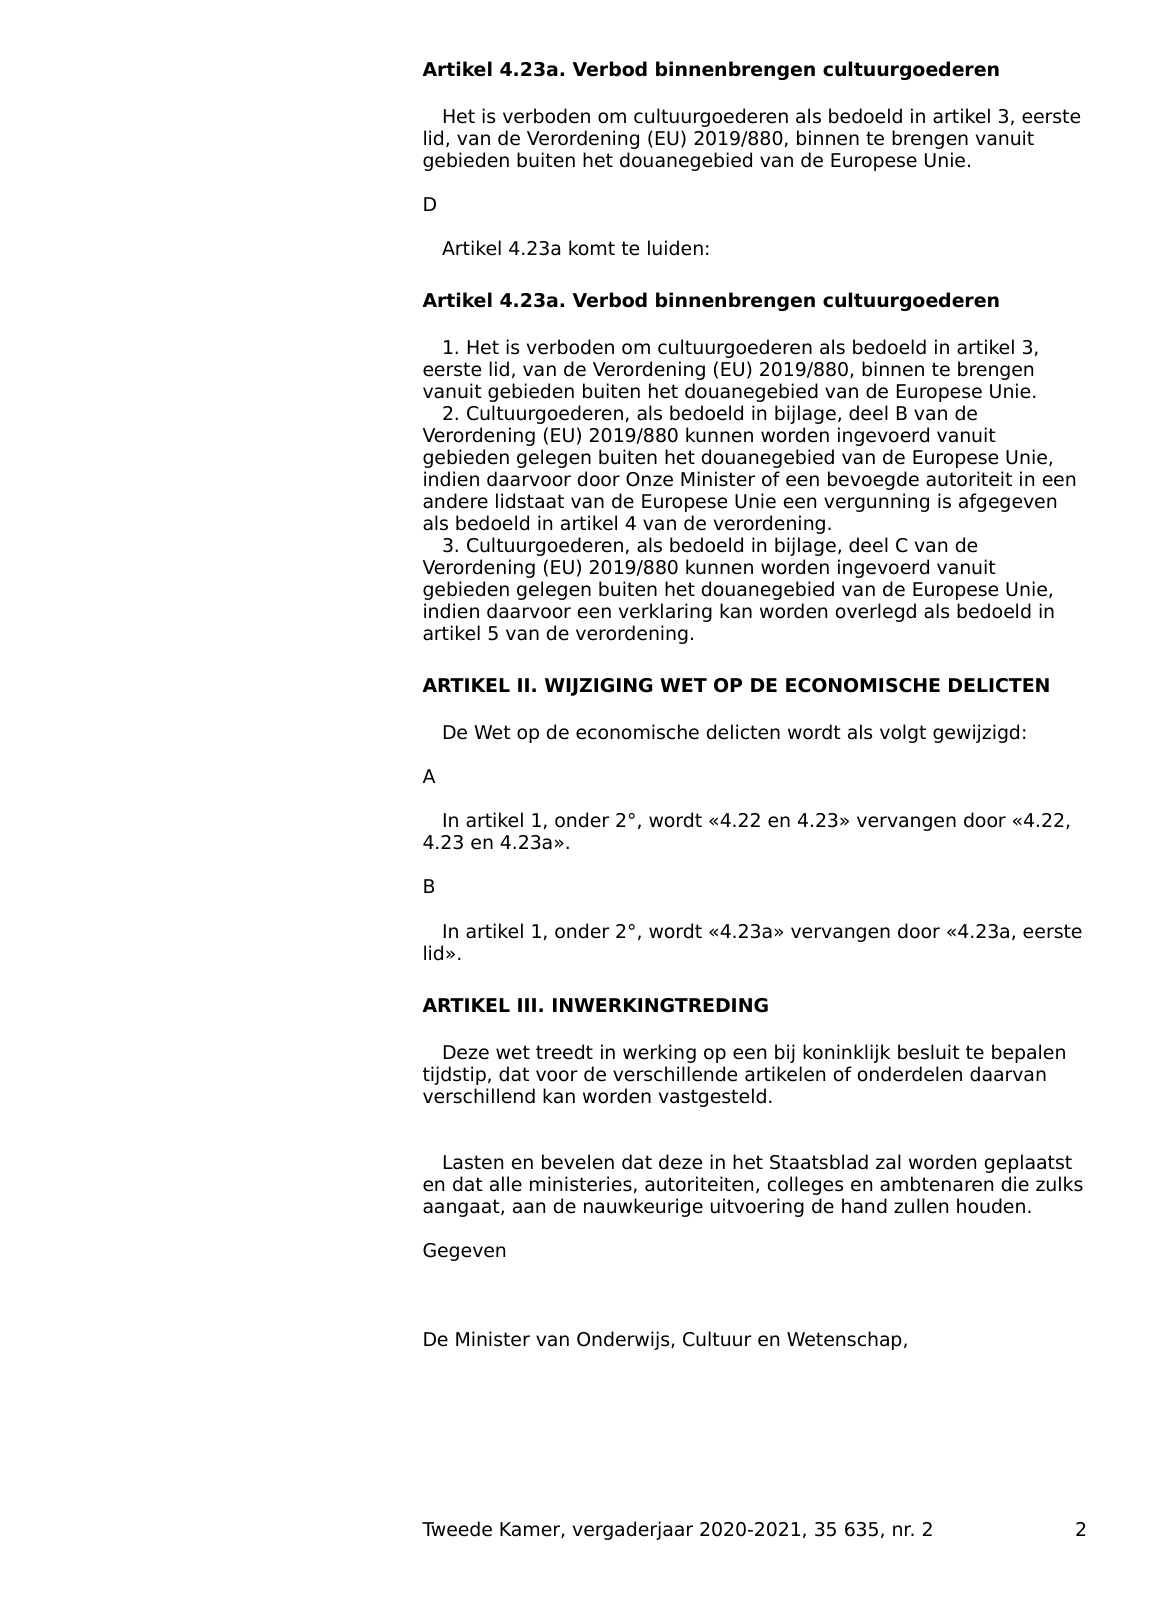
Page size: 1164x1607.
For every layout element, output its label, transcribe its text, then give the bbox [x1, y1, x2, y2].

text 3. Cultuurgoederen, als bedoeld in bijlage, deel C van de Verordening (EU) 2019/880 kunnen worden ingevoerd vanuit gebieden gelegen buiten het douanegebied van de Europese Unie, indien daarvoor een verklaring kan worden overlegd als bedoeld in artikel 5 van de verordening. [422, 535, 1087, 645]
text In artikel 1, onder 2°, wordt «4.23a» vervangen door «4.23a, eerste lid». [422, 921, 1087, 964]
subtitle ARTIKEL II. WIJZIGING WET OP DE ECONOMISCHE DELICTEN [422, 675, 1087, 697]
text Artikel 4.23a komt te luiden: [422, 238, 1087, 260]
text B [422, 876, 1087, 898]
text A [422, 766, 1087, 788]
text Lasten en bevelen dat deze in het Staatsblad zal worden geplaatst en dat alle ministeries, autoriteiten, colleges en ambtenaren die zulks aangaat, aan de nauwkeurige uitvoering de hand zullen houden. [422, 1152, 1087, 1218]
text D [422, 194, 1087, 216]
text 2. Cultuurgoederen, als bedoeld in bijlage, deel B van de Verordening (EU) 2019/880 kunnen worden ingevoerd vanuit gebieden gelegen buiten het douanegebied van de Europese Unie, indien daarvoor door Onze Minister of een bevoegde autoriteit in een andere lidstaat van de Europese Unie een vergunning is afgegeven als bedoeld in artikel 4 van de verordening. [422, 403, 1087, 535]
subtitle ARTIKEL III. INWERKINGTREDING [422, 994, 1087, 1017]
text 1. Het is verboden om cultuurgoederen als bedoeld in artikel 3, eerste lid, van de Verordening (EU) 2019/880, binnen te brengen vanuit gebieden buiten het douanegebied van de Europese Unie. [422, 337, 1087, 403]
text De Minister van Onderwijs, Cultuur en Wetenschap, [422, 1328, 1087, 1351]
text Gegeven [422, 1240, 1087, 1262]
text De Wet op de economische delicten wordt als volgt gewijzigd: [422, 722, 1087, 744]
subtitle Artikel 4.23a. Verbod binnenbrengen cultuurgoederen [422, 290, 1087, 312]
text Deze wet treedt in werking op een bij koninklijk besluit te bepalen tijdstip, dat voor de verschillende artikelen of onderdelen daarvan verschillend kan worden vastgesteld. [422, 1042, 1087, 1107]
text In artikel 1, onder 2°, wordt «4.22 en 4.23» vervangen door «4.22, 4.23 en 4.23a». [422, 810, 1087, 854]
text Het is verboden om cultuurgoederen als bedoeld in artikel 3, eerste lid, van de Verordening (EU) 2019/880, binnen te brengen vanuit gebieden buiten het douanegebied van de Europese Unie. [422, 106, 1087, 172]
subtitle Artikel 4.23a. Verbod binnenbrengen cultuurgoederen [422, 59, 1087, 81]
